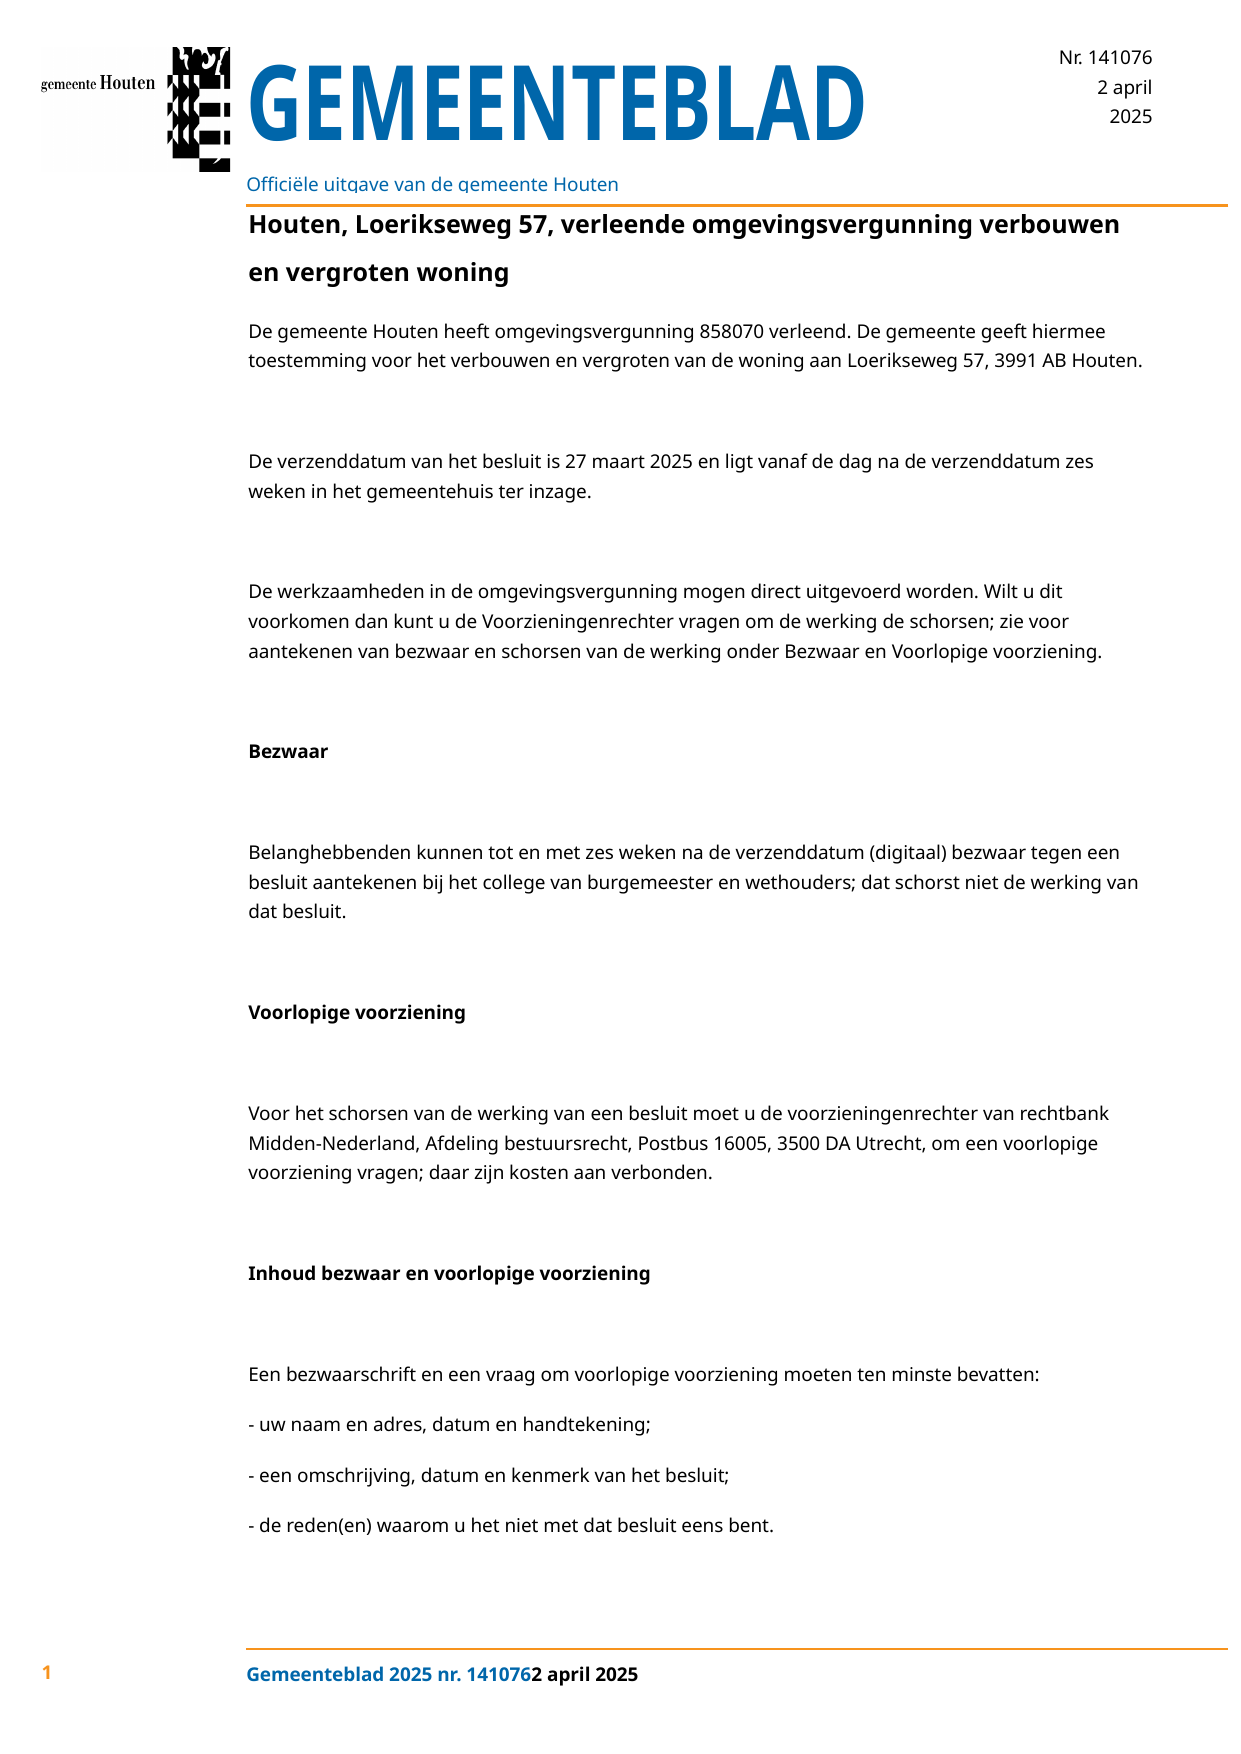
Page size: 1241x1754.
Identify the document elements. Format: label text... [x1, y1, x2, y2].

text Belanghebbenden kunnen tot en met zes weken na de verzenddatum (digitaal) bezwaar tegen een besluit aantekenen bij het college van burgemeester en wethouders; dat schorst niet de werking van dat besluit. [248, 839, 1152, 924]
text Bezwaar [248, 739, 1152, 764]
text De gemeente Houten heeft omgevingsvergunning 858070 verleend. De gemeente geeft hiermee toestemming voor het verbouwen en vergroten van de woning aan Loerikseweg 57, 3991 AB Houten. [248, 318, 1152, 373]
picture [41, 47, 231, 172]
text Houten, Loerikseweg 57, verleende omgevingsvergunning verbouwen en vergroten woning [248, 207, 1152, 288]
text Voorlopige voorziening [248, 999, 1152, 1025]
text - de reden(en) waarom u het niet met dat besluit eens bent. [248, 1512, 1152, 1538]
text - een omschrijving, datum en kenmerk van het besluit; [248, 1462, 1152, 1488]
text - uw naam en adres, datum en handtekening; [248, 1412, 1152, 1437]
text Een bezwaarschrift en een vraag om voorlopige voorziening moeten ten minste bevatten: [248, 1361, 1152, 1387]
text Inhoud bezwaar en voorlopige voorziening [248, 1260, 1152, 1286]
text De werkzaamheden in de omgevingsvergunning mogen direct uitgevoerd worden. Wilt u dit voorkomen dan kunt u de Voorzieningenrechter vragen om de werking de schorsen; zie voor aantekenen van bezwaar en schorsen van de werking onder Bezwaar en Voorlopige voorziening. [248, 579, 1152, 664]
text De verzenddatum van het besluit is 27 maart 2025 en ligt vanaf de dag na de verzenddatum zes weken in het gemeentehuis ter inzage. [248, 448, 1152, 504]
text Voor het schorsen van de werking van een besluit moet u de voorzieningenrechter van rechtbank Midden-Nederland, Afdeling bestuursrecht, Postbus 16005, 3500 DA Utrecht, om een voorlopige voorziening vragen; daar zijn kosten aan verbonden. [248, 1100, 1152, 1185]
